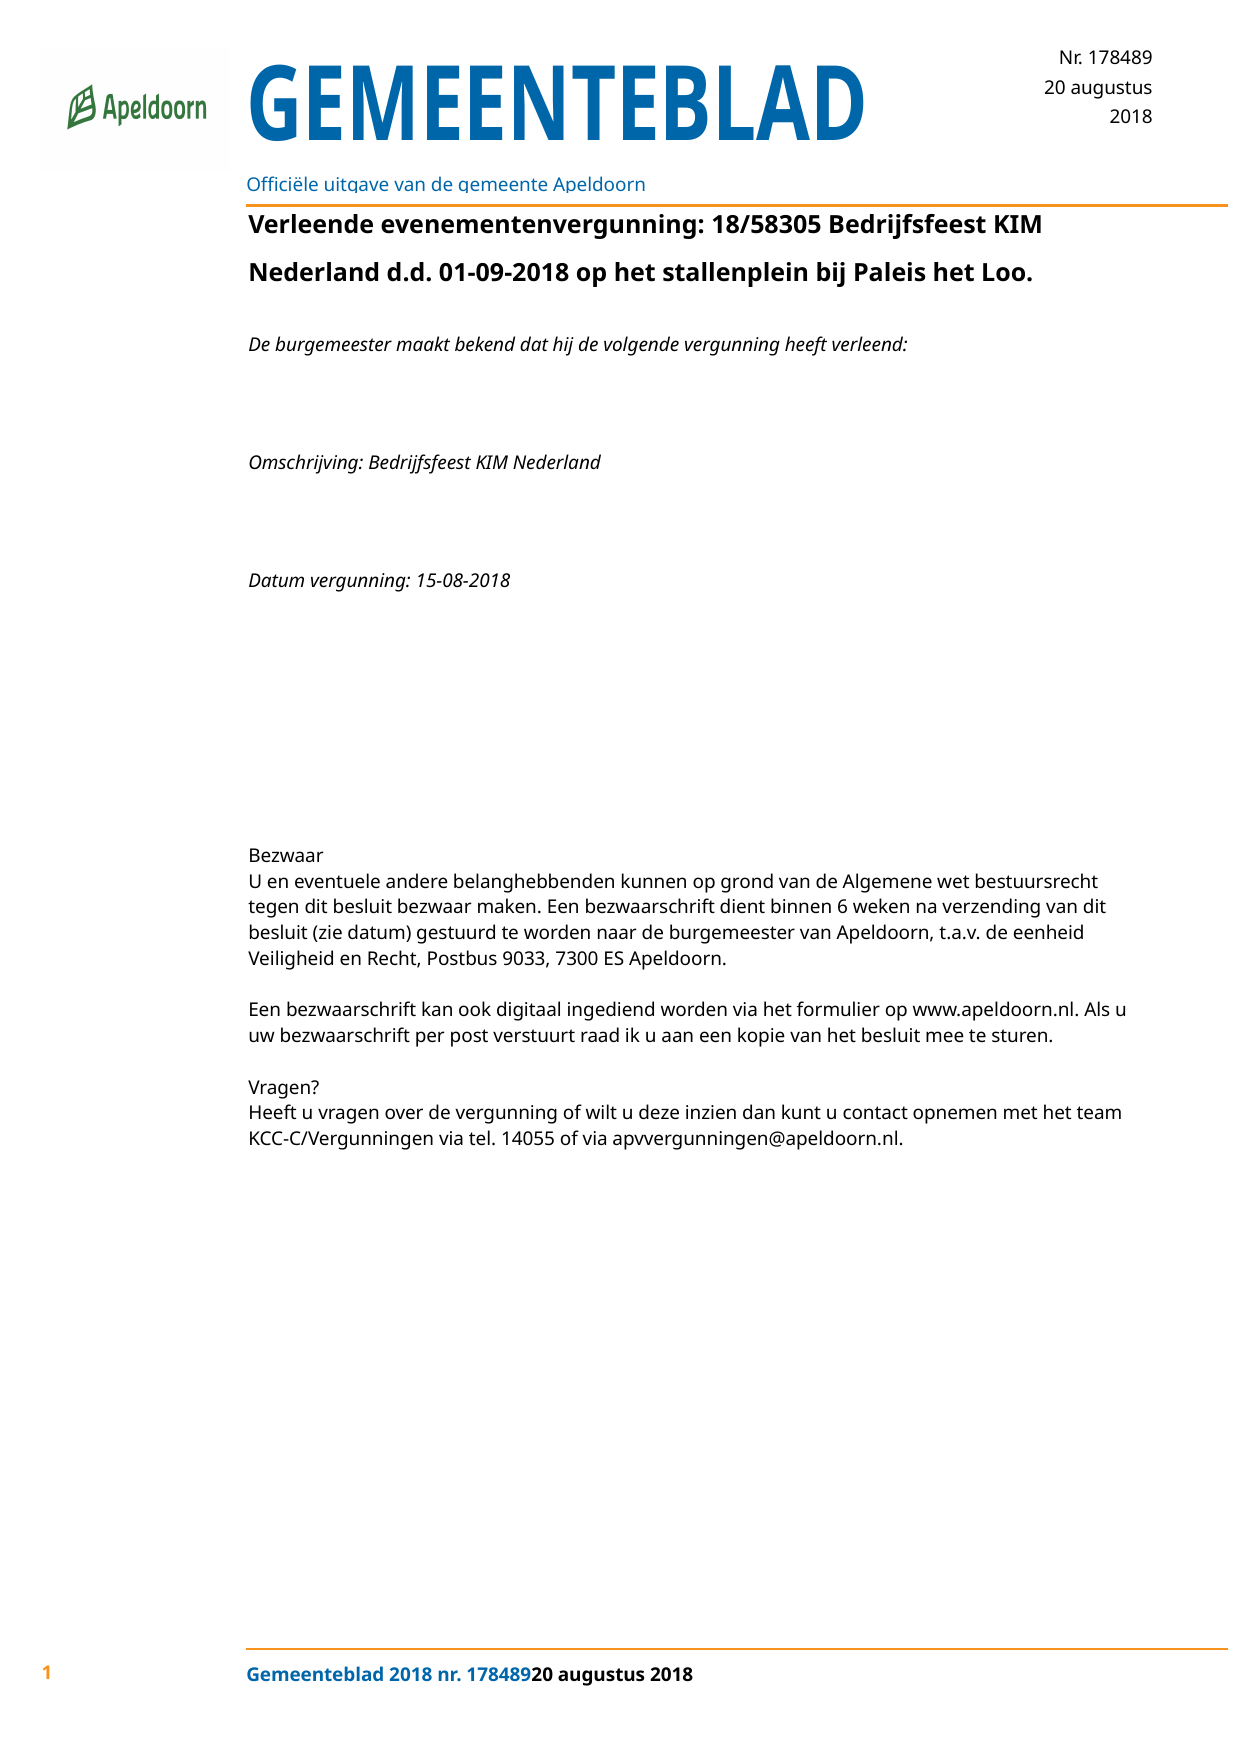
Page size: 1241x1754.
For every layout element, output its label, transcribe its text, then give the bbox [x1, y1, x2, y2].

text U en eventuele andere belanghebbenden kunnen op grond van de Algemene wet bestuursrecht tegen dit besluit bezwaar maken. Een bezwaarschrift dient binnen 6 weken na verzending van dit besluit (zie datum) gestuurd te worden naar de burgemeester van Apeldoorn, t.a.v. de eenheid Veiligheid en Recht, Postbus 9033, 7300 ES Apeldoorn. [248, 868, 1152, 971]
text Heeft u vragen over de vergunning of wilt u deze inzien dan kunt u contact opnemen met het team KCC-C/Vergunningen via tel. 14055 of via apvvergunningen@apeldoorn.nl. [248, 1099, 1152, 1151]
text Omschrijving: Bedrijfsfeest KIM Nederland [248, 449, 1152, 475]
text Bezwaar [248, 842, 1152, 868]
text Verleende evenementenvergunning: 18/58305 Bedrijfsfeest KIM Nederland d.d. 01-09-2018 op het stallenplein bij Paleis het Loo. [248, 207, 1152, 288]
text Datum vergunning: 15-08-2018 [248, 567, 1152, 593]
text Vragen? [248, 1074, 1152, 1099]
text De burgemeester maakt bekend dat hij de volgende vergunning heeft verleend: [248, 331, 1152, 357]
picture [41, 47, 231, 172]
text Een bezwaarschrift kan ook digitaal ingediend worden via het formulier op www.apeldoorn.nl. Als u uw bezwaarschrift per post verstuurt raad ik u aan een kopie van het besluit mee te sturen. [248, 997, 1152, 1048]
